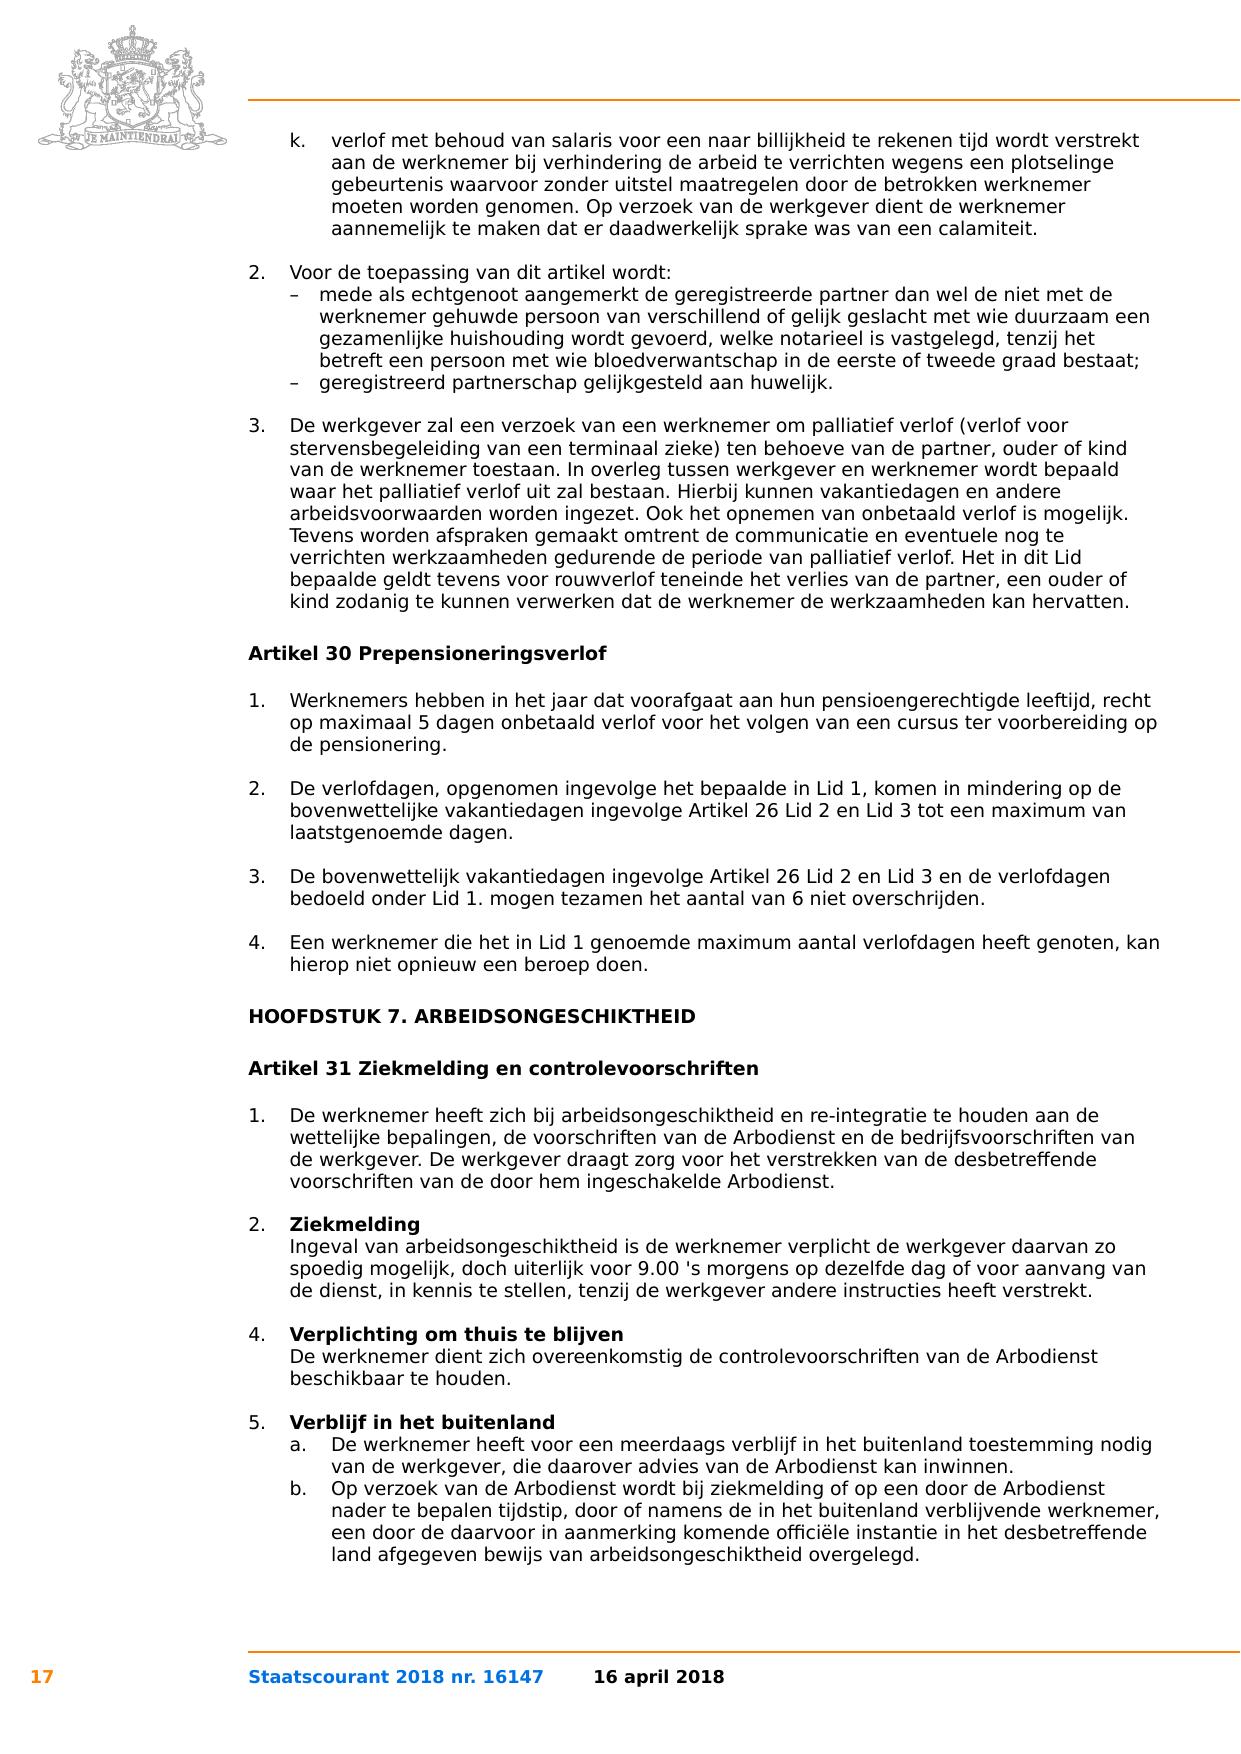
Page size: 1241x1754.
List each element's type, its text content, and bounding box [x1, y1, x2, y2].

text 4. Een werknemer die het in Lid 1 genoemde maximum aantal verlofdagen heeft genoten, kan hierop niet opnieuw een beroep doen. [248, 932, 1163, 976]
text b. Op verzoek van de Arbodienst wordt bij ziekmelding of op een door de Arbodienst nader te bepalen tijdstip, door of namens de in het buitenland verblijvende werknemer, een door de daarvoor in aanmerking komende officiële instantie in het desbetreffende land afgegeven bewijs van arbeidsongeschiktheid overgelegd. [289, 1478, 1163, 1566]
text De werknemer dient zich overeenkomstig de controlevoorschriften van de Arbodienst beschikbaar te houden. [289, 1346, 1163, 1390]
text Ingeval van arbeidsongeschiktheid is de werknemer verplicht de werkgever daarvan zo spoedig mogelijk, doch uiterlijk voor 9.00 's morgens op dezelfde dag of voor aanvang van de dienst, in kennis te stellen, tenzij de werkgever andere instructies heeft verstrekt. [289, 1236, 1163, 1302]
text 4. Verplichting om thuis te blijven [248, 1324, 1163, 1346]
picture [38, 25, 227, 150]
subtitle Artikel 30 Prepensioneringsverlof [248, 643, 1163, 665]
text a. De werknemer heeft voor een meerdaags verblijf in het buitenland toestemming nodig van de werkgever, die daarover advies van de Arbodienst kan inwinnen. [289, 1434, 1163, 1478]
text – mede als echtgenoot aangemerkt de geregistreerde partner dan wel de niet met de werknemer gehuwde persoon van verschillend of gelijk geslacht met wie duurzaam een gezamenlijke huishouding wordt gevoerd, welke notarieel is vastgelegd, tenzij het betreft een persoon met wie bloedverwantschap in de eerste of tweede graad bestaat; [289, 284, 1163, 372]
text 2. Ziekmelding [248, 1214, 1163, 1236]
text 1. De werknemer heeft zich bij arbeidsongeschiktheid en re-integratie te houden aan de wettelijke bepalingen, de voorschriften van de Arbodienst en de bedrijfsvoorschriften van de werkgever. De werkgever draagt zorg voor het verstrekken van de desbetreffende voorschriften van de door hem ingeschakelde Arbodienst. [248, 1104, 1163, 1192]
subtitle HOOFDSTUK 7. ARBEIDSONGESCHIKTHEID [248, 1006, 1163, 1028]
text 5. Verblijf in het buitenland [248, 1412, 1163, 1434]
text 2. De verlofdagen, opgenomen ingevolge het bepaalde in Lid 1, komen in mindering op de bovenwettelijke vakantiedagen ingevolge Artikel 26 Lid 2 en Lid 3 tot een maximum van laatstgenoemde dagen. [248, 778, 1163, 844]
text k. verlof met behoud van salaris voor een naar billijkheid te rekenen tijd wordt verstrekt aan de werknemer bij verhindering de arbeid te verrichten wegens een plotselinge gebeurtenis waarvoor zonder uitstel maatregelen door de betrokken werknemer moeten worden genomen. Op verzoek van de werkgever dient de werknemer aannemelijk te maken dat er daadwerkelijk sprake was van een calamiteit. [289, 130, 1163, 240]
text 2. Voor de toepassing van dit artikel wordt: [248, 262, 1163, 284]
subtitle Artikel 31 Ziekmelding en controlevoorschriften [248, 1058, 1163, 1079]
text – geregistreerd partnerschap gelijkgesteld aan huwelijk. [289, 372, 1163, 393]
text 3. De werkgever zal een verzoek van een werknemer om palliatief verlof (verlof voor stervensbegeleiding van een terminaal zieke) ten behoeve van de partner, ouder of kind van de werknemer toestaan. In overleg tussen werkgever en werknemer wordt bepaald waar het palliatief verlof uit zal bestaan. Hierbij kunnen vakantiedagen en andere arbeidsvoorwaarden worden ingezet. Ook het opnemen van onbetaald verlof is mogelijk. Tevens worden afspraken gemaakt omtrent de communicatie en eventuele nog te verrichten werkzaamheden gedurende de periode van palliatief verlof. Het in dit Lid bepaalde geldt tevens voor rouwverlof teneinde het verlies van de partner, een ouder of kind zodanig te kunnen verwerken dat de werknemer de werkzaamheden kan hervatten. [248, 415, 1163, 613]
text 3. De bovenwettelijk vakantiedagen ingevolge Artikel 26 Lid 2 en Lid 3 en de verlofdagen bedoeld onder Lid 1. mogen tezamen het aantal van 6 niet overschrijden. [248, 866, 1163, 910]
text 1. Werknemers hebben in het jaar dat voorafgaat aan hun pensioengerechtigde leeftijd, recht op maximaal 5 dagen onbetaald verlof voor het volgen van een cursus ter voorbereiding op de pensionering. [248, 690, 1163, 756]
